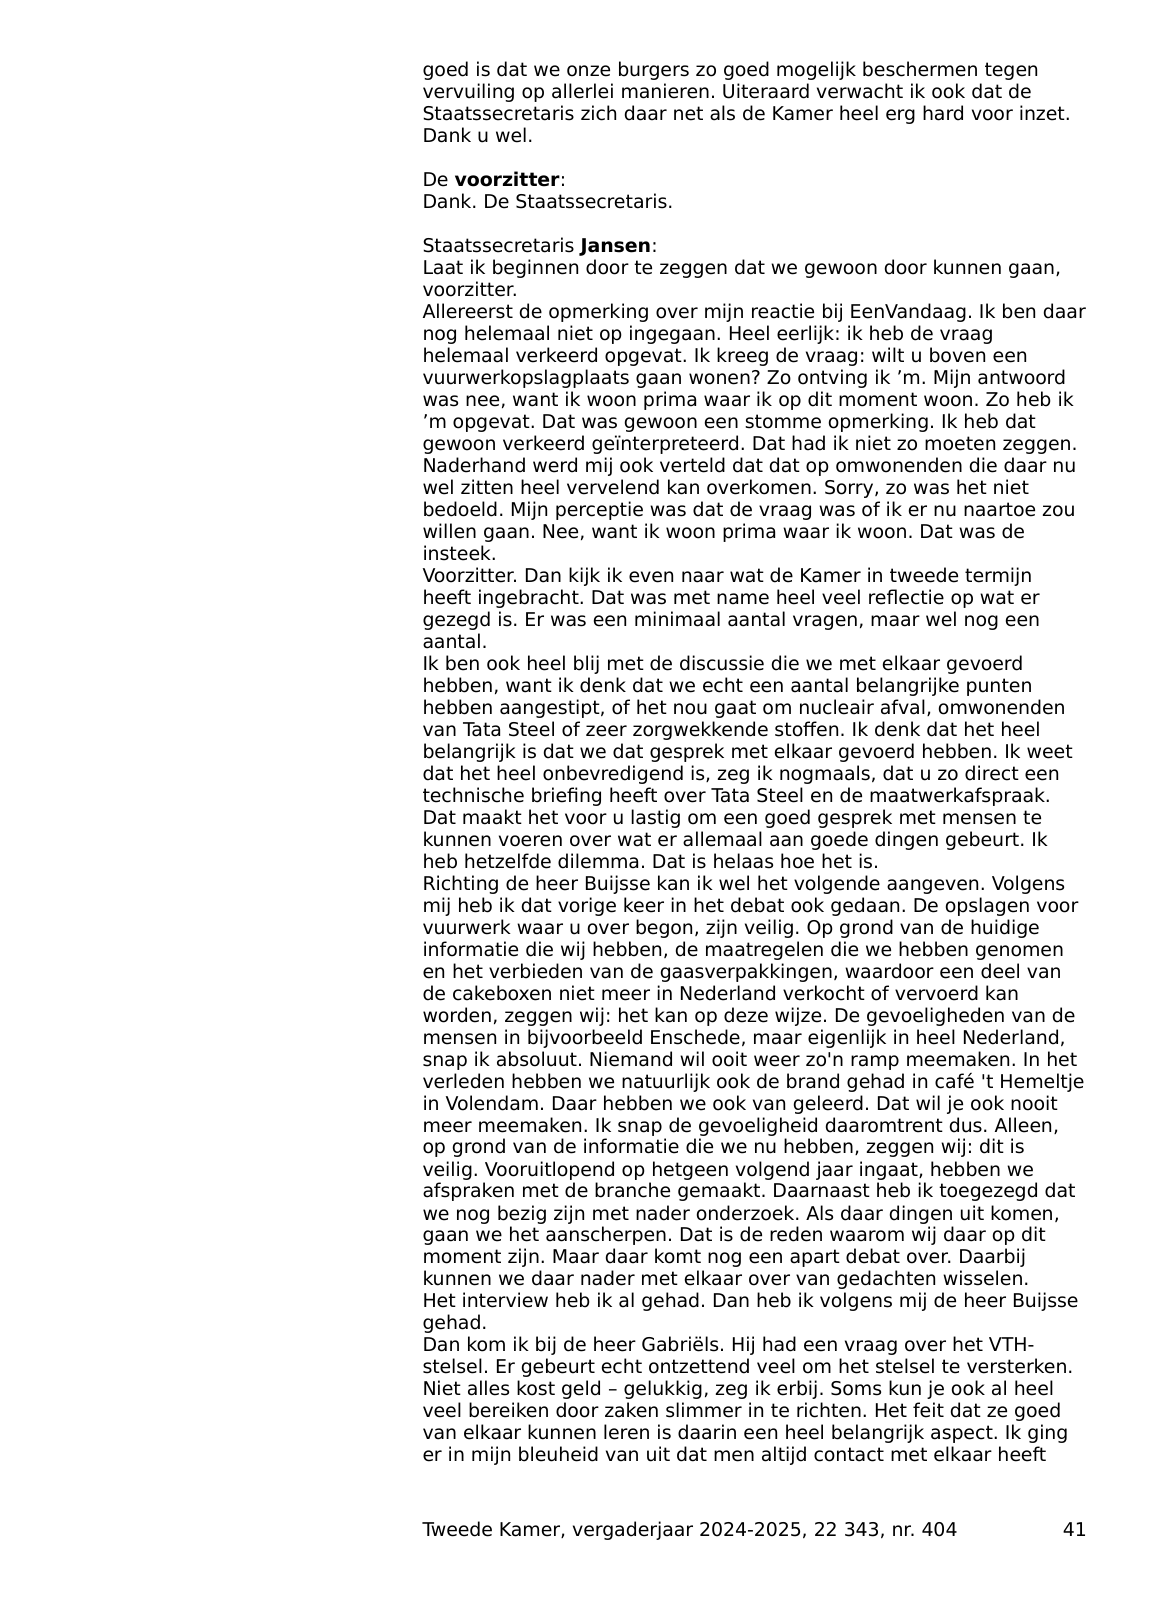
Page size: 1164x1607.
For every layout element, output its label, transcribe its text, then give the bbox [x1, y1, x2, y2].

text Het interview heb ik al gehad. Dan heb ik volgens mij de heer Buijsse gehad. [422, 1290, 1087, 1334]
text Ik ben ook heel blij met de discussie die we met elkaar gevoerd hebben, want ik denk dat we echt een aantal belangrijke punten hebben aangestipt, of het nou gaat om nucleair afval, omwonenden van Tata Steel of zeer zorgwekkende stoffen. Ik denk dat het heel belangrijk is dat we dat gesprek met elkaar gevoerd hebben. Ik weet dat het heel onbevredigend is, zeg ik nogmaals, dat u zo direct een technische briefing heeft over Tata Steel en de maatwerkafspraak. Dat maakt het voor u lastig om een goed gesprek met mensen te kunnen voeren over wat er allemaal aan goede dingen gebeurt. Ik heb hetzelfde dilemma. Dat is helaas hoe het is. [422, 653, 1087, 873]
text Richting de heer Buijsse kan ik wel het volgende aangeven. Volgens mij heb ik dat vorige keer in het debat ook gedaan. De opslagen voor vuurwerk waar u over begon, zijn veilig. Op grond van de huidige informatie die wij hebben, de maatregelen die we hebben genomen en het verbieden van de gaasverpakkingen, waardoor een deel van de cakeboxen niet meer in Nederland verkocht of vervoerd kan worden, zeggen wij: het kan op deze wijze. De gevoeligheden van de mensen in bijvoorbeeld Enschede, maar eigenlijk in heel Nederland, snap ik absoluut. Niemand wil ooit weer zo'n ramp meemaken. In het verleden hebben we natuurlijk ook de brand gehad in café 't Hemeltje in Volendam. Daar hebben we ook van geleerd. Dat wil je ook nooit meer meemaken. Ik snap de gevoeligheid daaromtrent dus. Alleen, op grond van de informatie die we nu hebben, zeggen wij: dit is veilig. Vooruitlopend op hetgeen volgend jaar ingaat, hebben we afspraken met de branche gemaakt. Daarnaast heb ik toegezegd dat we nog bezig zijn met nader onderzoek. Als daar dingen uit komen, gaan we het aanscherpen. Dat is de reden waarom wij daar op dit moment zijn. Maar daar komt nog een apart debat over. Daarbij kunnen we daar nader met elkaar over van gedachten wisselen. [422, 873, 1087, 1290]
text Dank u wel. [422, 125, 1087, 147]
text goed is dat we onze burgers zo goed mogelijk beschermen tegen vervuiling op allerlei manieren. Uiteraard verwacht ik ook dat de Staatssecretaris zich daar net als de Kamer heel erg hard voor inzet. [422, 59, 1087, 125]
text Allereerst de opmerking over mijn reactie bij EenVandaag. Ik ben daar nog helemaal niet op ingegaan. Heel eerlijk: ik heb de vraag helemaal verkeerd opgevat. Ik kreeg de vraag: wilt u boven een vuurwerkopslagplaats gaan wonen? Zo ontving ik ’m. Mijn antwoord was nee, want ik woon prima waar ik op dit moment woon. Zo heb ik ’m opgevat. Dat was gewoon een stomme opmerking. Ik heb dat gewoon verkeerd geïnterpreteerd. Dat had ik niet zo moeten zeggen. Naderhand werd mij ook verteld dat dat op omwonenden die daar nu wel zitten heel vervelend kan overkomen. Sorry, zo was het niet bedoeld. Mijn perceptie was dat de vraag was of ik er nu naartoe zou willen gaan. Nee, want ik woon prima waar ik woon. Dat was de insteek. [422, 301, 1087, 565]
text Dank. De Staatssecretaris. [422, 191, 1087, 213]
text Dan kom ik bij de heer Gabriëls. Hij had een vraag over het VTH-stelsel. Er gebeurt echt ontzettend veel om het stelsel te versterken. Niet alles kost geld – gelukkig, zeg ik erbij. Soms kun je ook al heel veel bereiken door zaken slimmer in te richten. Het feit dat ze goed van elkaar kunnen leren is daarin een heel belangrijk aspect. Ik ging er in mijn bleuheid van uit dat men altijd contact met elkaar heeft [422, 1334, 1087, 1466]
text Staatssecretaris Jansen: [422, 235, 1087, 257]
text Laat ik beginnen door te zeggen dat we gewoon door kunnen gaan, voorzitter. [422, 257, 1087, 301]
text De voorzitter: [422, 169, 1087, 191]
text Voorzitter. Dan kijk ik even naar wat de Kamer in tweede termijn heeft ingebracht. Dat was met name heel veel reflectie op wat er gezegd is. Er was een minimaal aantal vragen, maar wel nog een aantal. [422, 565, 1087, 653]
